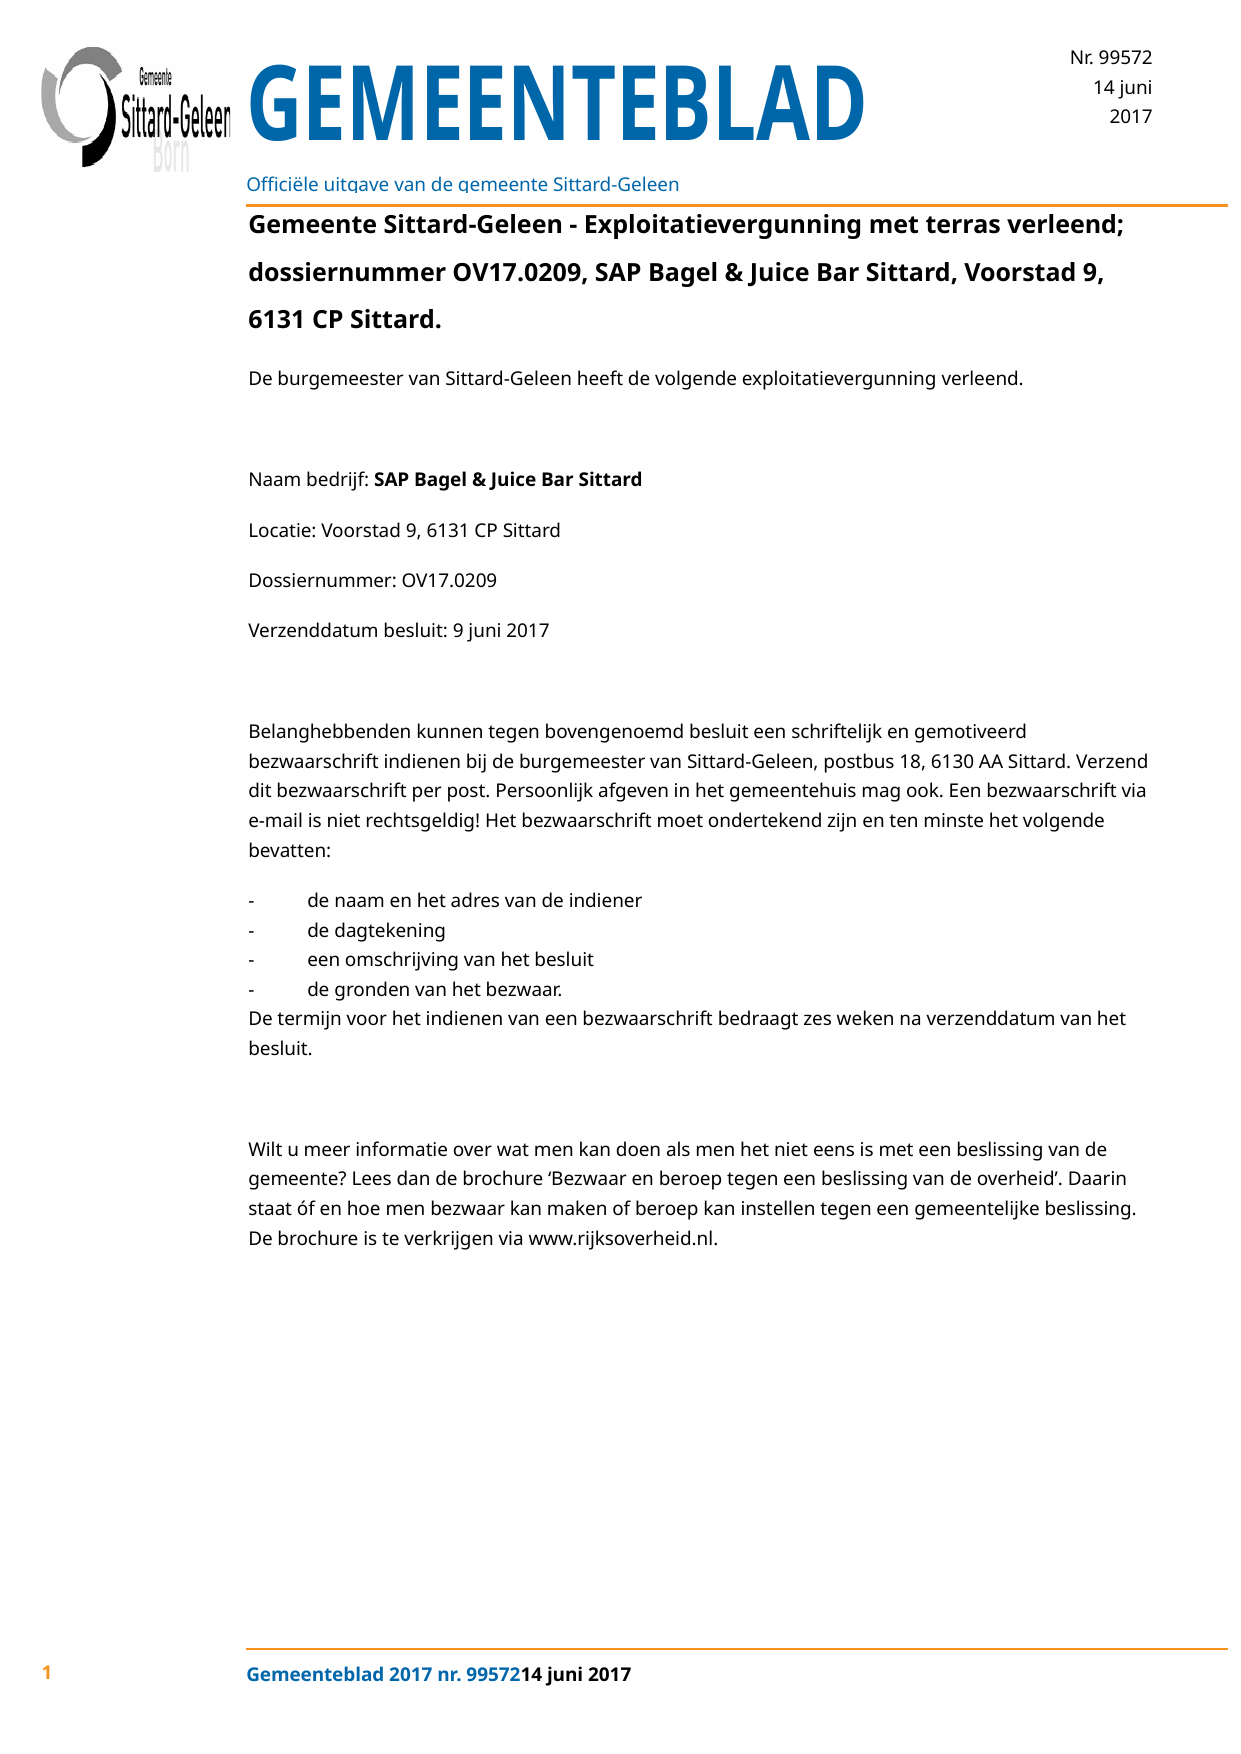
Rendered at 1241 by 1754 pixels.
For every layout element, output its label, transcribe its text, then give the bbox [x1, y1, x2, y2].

list een omschrijving van het besluit [248, 946, 1152, 972]
text Locatie: Voorstad 9, 6131 CP Sittard [248, 517, 1152, 542]
text De termijn voor het indienen van een bezwaarschrift bedraagt zes weken na verzenddatum van het besluit. [248, 1006, 1152, 1061]
list de naam en het adres van de indiener [248, 887, 1152, 913]
list de dagtekening [248, 917, 1152, 942]
picture [41, 47, 231, 172]
text Belanghebbenden kunnen tegen bovengenoemd besluit een schriftelijk en gemotiveerd bezwaarschrift indienen bij de burgemeester van Sittard-Geleen, postbus 18, 6130 AA Sittard. Verzend dit bezwaarschrift per post. Persoonlijk afgeven in het gemeentehuis mag ook. Een bezwaarschrift via e-mail is niet rechtsgeldig! Het bezwaarschrift moet ondertekend zijn en ten minste het volgende bevatten: [248, 718, 1152, 862]
text De burgemeester van Sittard-Geleen heeft de volgende exploitatievergunning verleend. [248, 366, 1152, 391]
list de gronden van het bezwaar. [248, 976, 1152, 1002]
text Verzenddatum besluit: 9 juni 2017 [248, 618, 1152, 643]
text Gemeente Sittard-Geleen - Exploitatievergunning met terras verleend; dossiernummer OV17.0209, SAP Bagel & Juice Bar Sittard, Voorstad 9, 6131 CP Sittard. [248, 207, 1152, 336]
text Wilt u meer informatie over wat men kan doen als men het niet eens is met een beslissing van de gemeente? Lees dan de brochure ‘Bezwaar en beroep tegen een beslissing van de overheid’. Daarin staat óf en hoe men bezwaar kan maken of beroep kan instellen tegen een gemeentelijke beslissing. De brochure is te verkrijgen via www.rijksoverheid.nl. [248, 1136, 1152, 1250]
text Naam bedrijf: SAP Bagel & Juice Bar Sittard [248, 466, 1152, 492]
text Dossiernummer: OV17.0209 [248, 567, 1152, 593]
